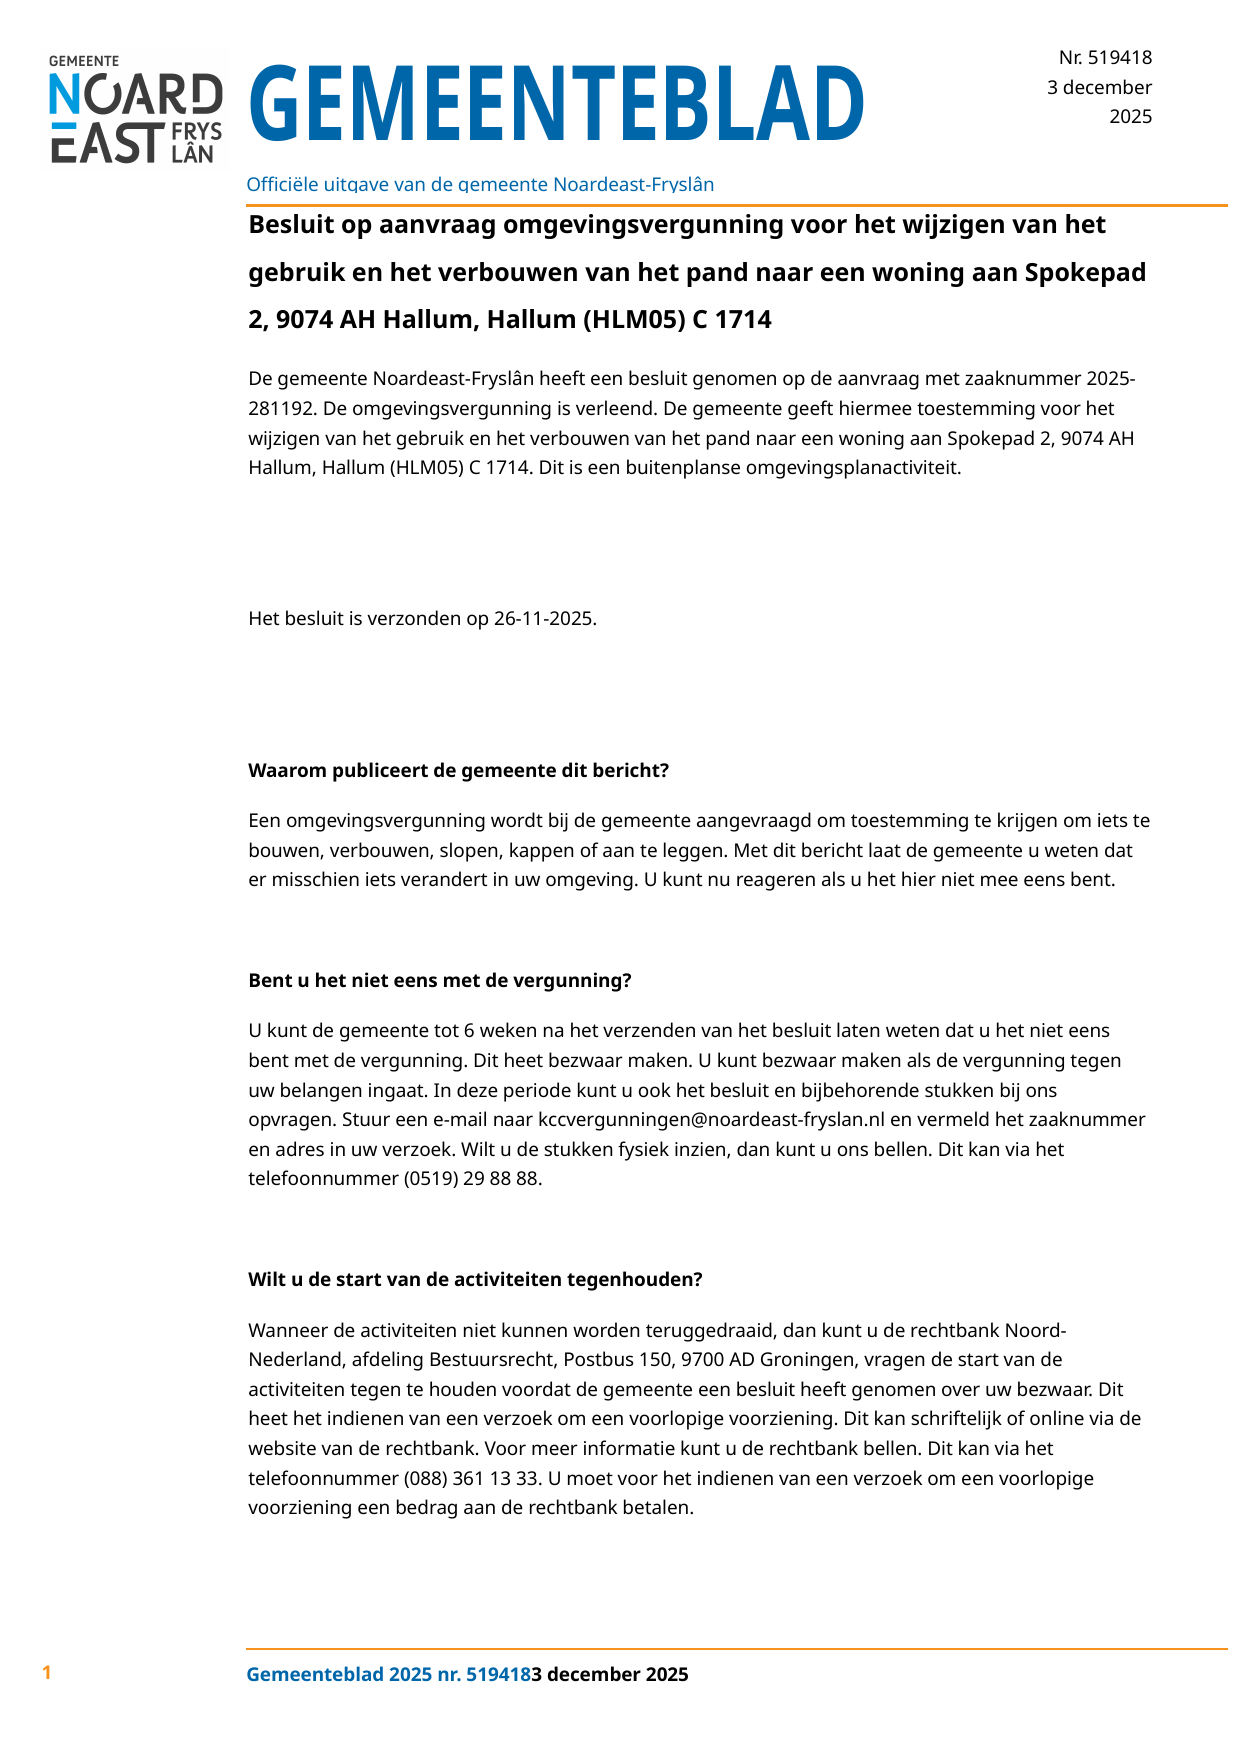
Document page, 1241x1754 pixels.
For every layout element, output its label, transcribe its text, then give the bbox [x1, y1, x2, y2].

text Bent u het niet eens met de vergunning? [248, 967, 1152, 993]
text Waarom publiceert de gemeente dit bericht? [248, 757, 1152, 782]
picture [41, 47, 231, 172]
text Het besluit is verzonden op 26-11-2025. [248, 606, 1152, 631]
text Wilt u de start van de activiteiten tegenhouden? [248, 1266, 1152, 1292]
text Wanneer de activiteiten niet kunnen worden teruggedraaid, dan kunt u de rechtbank Noord-Nederland, afdeling Bestuursrecht, Postbus 150, 9700 AD Groningen, vragen de start van de activiteiten tegen te houden voordat de gemeente een besluit heeft genomen over uw bezwaar. Dit heet het indienen van een verzoek om een voorlopige voorziening. Dit kan schriftelijk of online via de website van de rechtbank. Voor meer informatie kunt u de rechtbank bellen. Dit kan via het telefoonnummer (088) 361 13 33. U moet voor het indienen van een verzoek om een voorlopige voorziening een bedrag aan de rechtbank betalen. [248, 1317, 1152, 1520]
text De gemeente Noardeast-Fryslân heeft een besluit genomen op de aanvraag met zaaknummer 2025-281192. De omgevingsvergunning is verleend. De gemeente geeft hiermee toestemming voor het wijzigen van het gebruik en het verbouwen van het pand naar een woning aan Spokepad 2, 9074 AH Hallum, Hallum (HLM05) C 1714. Dit is een buitenplanse omgevingsplanactiviteit. [248, 366, 1152, 480]
text Besluit op aanvraag omgevingsvergunning voor het wijzigen van het gebruik en het verbouwen van het pand naar een woning aan Spokepad 2, 9074 AH Hallum, Hallum (HLM05) C 1714 [248, 207, 1152, 336]
text U kunt de gemeente tot 6 weken na het verzenden van het besluit laten weten dat u het niet eens bent met de vergunning. Dit heet bezwaar maken. U kunt bezwaar maken als de vergunning tegen uw belangen ingaat. In deze periode kunt u ook het besluit en bijbehorende stukken bij ons opvragen. Stuur een e-mail naar kccvergunningen@noardeast-fryslan.nl en vermeld het zaaknummer en adres in uw verzoek. Wilt u de stukken fysiek inzien, dan kunt u ons bellen. Dit kan via het telefoonnummer (0519) 29 88 88. [248, 1018, 1152, 1191]
text Een omgevingsvergunning wordt bij de gemeente aangevraagd om toestemming te krijgen om iets te bouwen, verbouwen, slopen, kappen of aan te leggen. Met dit bericht laat de gemeente u weten dat er misschien iets verandert in uw omgeving. U kunt nu reageren als u het hier niet mee eens bent. [248, 807, 1152, 892]
